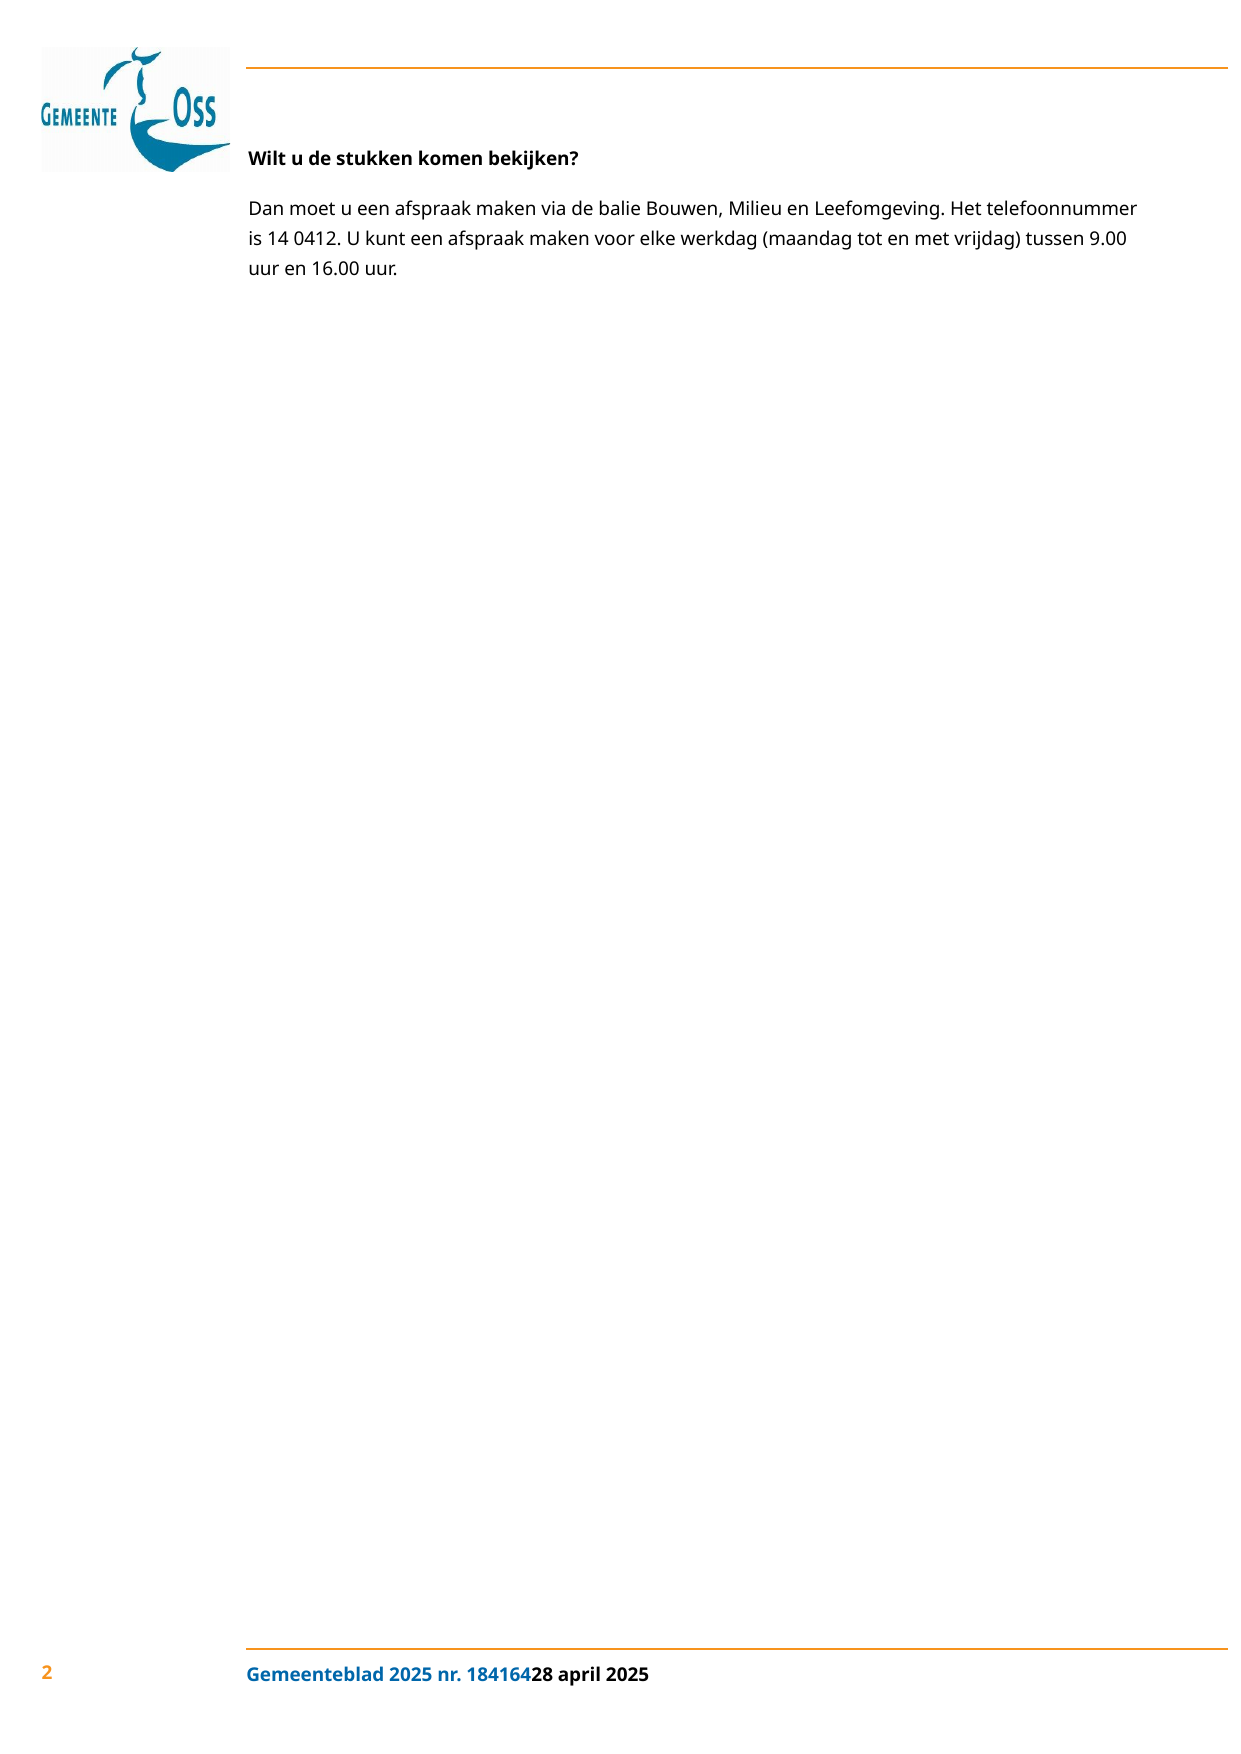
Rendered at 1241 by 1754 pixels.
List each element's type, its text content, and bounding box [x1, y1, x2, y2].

text Dan moet u een afspraak maken via de balie Bouwen, Milieu en Leefomgeving. Het telefoonnummer is 14 0412. U kunt een afspraak maken voor elke werkdag (maandag tot en met vrijdag) tussen 9.00 uur en 16.00 uur. [248, 196, 1152, 281]
text Wilt u de stukken komen bekijken? [248, 145, 1152, 171]
picture [41, 47, 231, 172]
